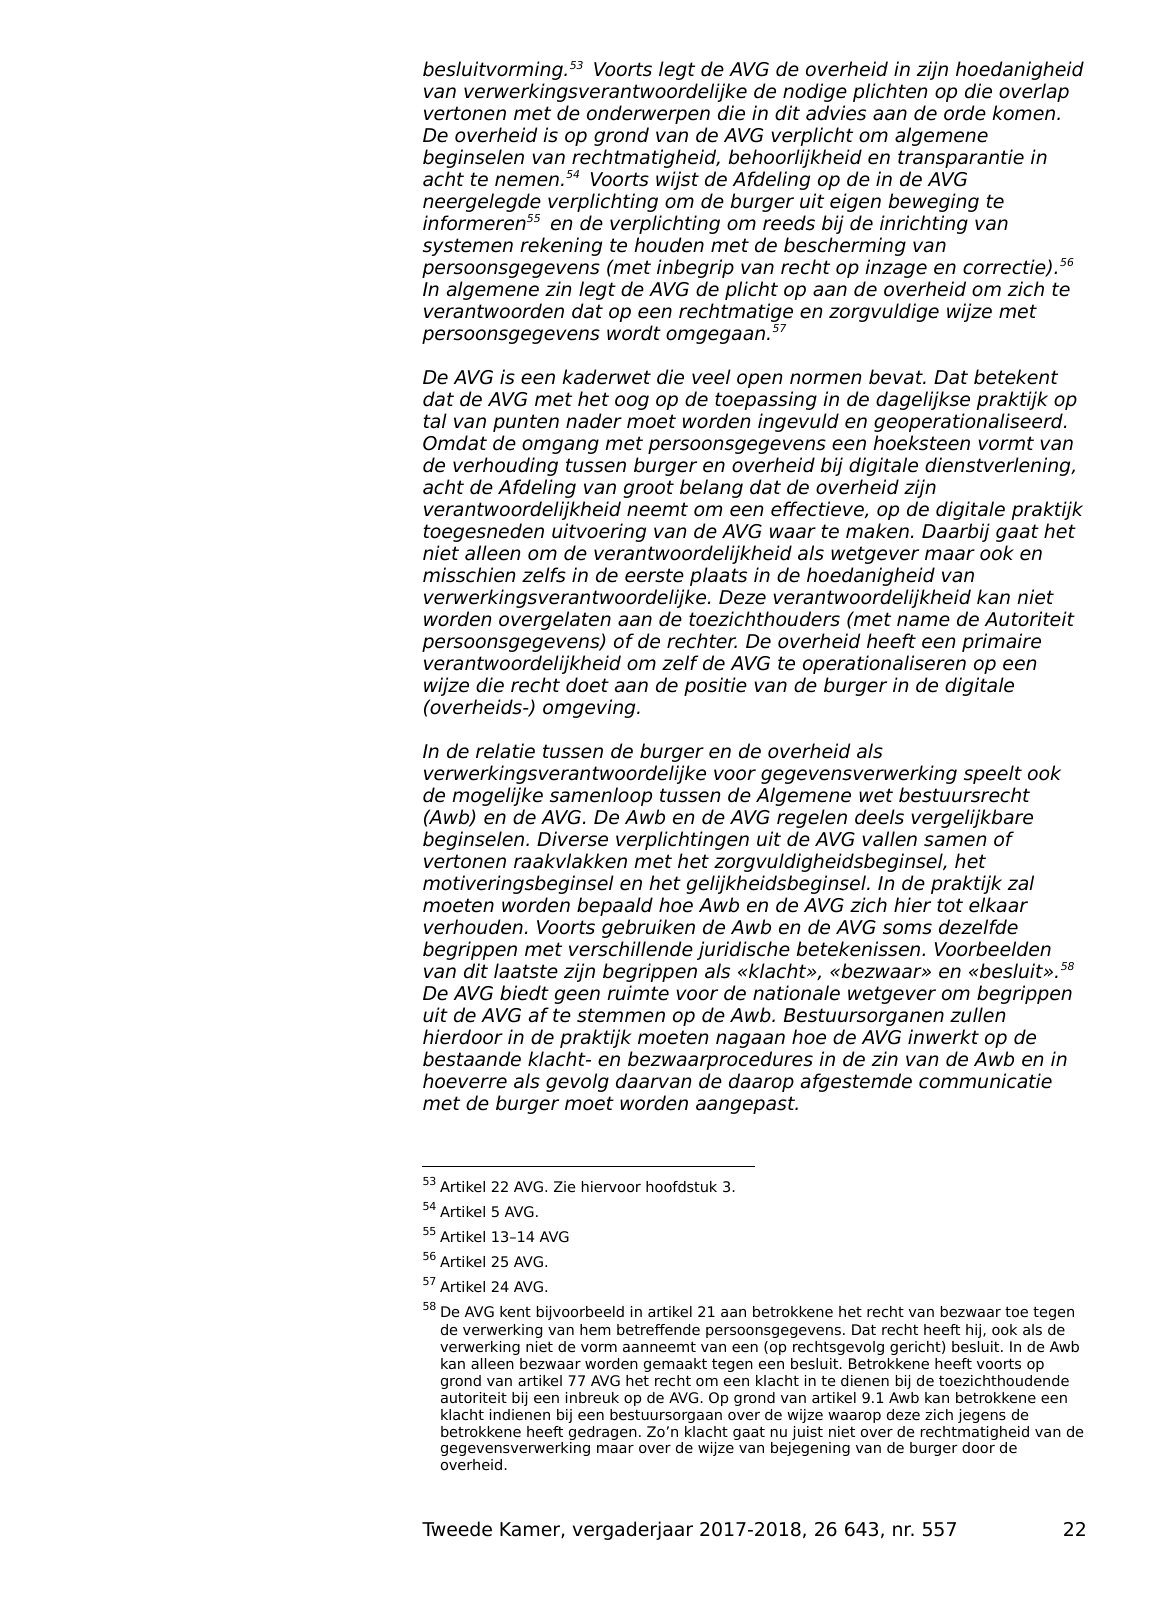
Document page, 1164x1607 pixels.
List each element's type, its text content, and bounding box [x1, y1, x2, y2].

text Artikel 25 AVG. [422, 1250, 1087, 1272]
text Artikel 13–14 AVG [422, 1225, 1087, 1247]
text Artikel 24 AVG. [422, 1275, 1087, 1297]
text Artikel 5 AVG. [422, 1200, 1087, 1222]
text Artikel 22 AVG. Zie hiervoor hoofdstuk 3. [422, 1175, 1087, 1197]
text De AVG kent bijvoorbeeld in artikel 21 aan betrokkene het recht van bezwaar toe tegen de verwerking van hem betreffende persoonsgegevens. Dat recht heeft hij, ook als de verwerking niet de vorm aanneemt van een (op rechtsgevolg gericht) besluit. In de Awb kan alleen bezwaar worden gemaakt tegen een besluit. Betrokkene heeft voorts op grond van artikel 77 AVG het recht om een klacht in te dienen bij de toezichthoudende autoriteit bij een inbreuk op de AVG. Op grond van artikel 9.1 Awb kan betrokkene een klacht indienen bij een bestuursorgaan over de wijze waarop deze zich jegens de betrokkene heeft gedragen. Zo’n klacht gaat nu juist niet over de rechtmatigheid van de gegevensverwerking maar over de wijze van bejegening van de burger door de overheid. [422, 1300, 1087, 1474]
text De AVG is een kaderwet die veel open normen bevat. Dat betekent dat de AVG met het oog op de toepassing in de dagelijkse praktijk op tal van punten nader moet worden ingevuld en geoperationaliseerd. Omdat de omgang met persoonsgegevens een hoeksteen vormt van de verhouding tussen burger en overheid bij digitale dienstverlening, acht de Afdeling van groot belang dat de overheid zijn verantwoordelijkheid neemt om een effectieve, op de digitale praktijk toegesneden uitvoering van de AVG waar te maken. Daarbij gaat het niet alleen om de verantwoordelijkheid als wetgever maar ook en misschien zelfs in de eerste plaats in de hoedanigheid van verwerkingsverantwoordelijke. Deze verantwoordelijkheid kan niet worden overgelaten aan de toezichthouders (met name de Autoriteit persoonsgegevens) of de rechter. De overheid heeft een primaire verantwoordelijkheid om zelf de AVG te operationaliseren op een wijze die recht doet aan de positie van de burger in de digitale (overheids-) omgeving. [422, 367, 1087, 719]
text In de relatie tussen de burger en de overheid als verwerkingsverantwoordelijke voor gegevensverwerking speelt ook de mogelijke samenloop tussen de Algemene wet bestuursrecht (Awb) en de AVG. De Awb en de AVG regelen deels vergelijkbare beginselen. Diverse verplichtingen uit de AVG vallen samen of vertonen raakvlakken met het zorgvuldigheidsbeginsel, het motiveringsbeginsel en het gelijkheidsbeginsel. In de praktijk zal moeten worden bepaald hoe Awb en de AVG zich hier tot elkaar verhouden. Voorts gebruiken de Awb en de AVG soms dezelfde begrippen met verschillende juridische betekenissen. Voorbeelden van dit laatste zijn begrippen als «klacht», «bezwaar» en «besluit». De AVG biedt geen ruimte voor de nationale wetgever om begrippen uit de AVG af te stemmen op de Awb. Bestuursorganen zullen hierdoor in de praktijk moeten nagaan hoe de AVG inwerkt op de bestaande klacht- en bezwaarprocedures in de zin van de Awb en in hoeverre als gevolg daarvan de daarop afgestemde communicatie met de burger moet worden aangepast. [422, 741, 1087, 1114]
text besluitvorming. Voorts legt de AVG de overheid in zijn hoedanigheid van verwerkingsverantwoordelijke de nodige plichten op die overlap vertonen met de onderwerpen die in dit advies aan de orde komen. De overheid is op grond van de AVG verplicht om algemene beginselen van rechtmatigheid, behoorlijkheid en transparantie in acht te nemen. Voorts wijst de Afdeling op de in de AVG neergelegde verplichting om de burger uit eigen beweging te informeren en de verplichting om reeds bij de inrichting van systemen rekening te houden met de bescherming van persoonsgegevens (met inbegrip van recht op inzage en correctie). In algemene zin legt de AVG de plicht op aan de overheid om zich te verantwoorden dat op een rechtmatige en zorgvuldige wijze met persoonsgegevens wordt omgegaan. [422, 59, 1087, 345]
